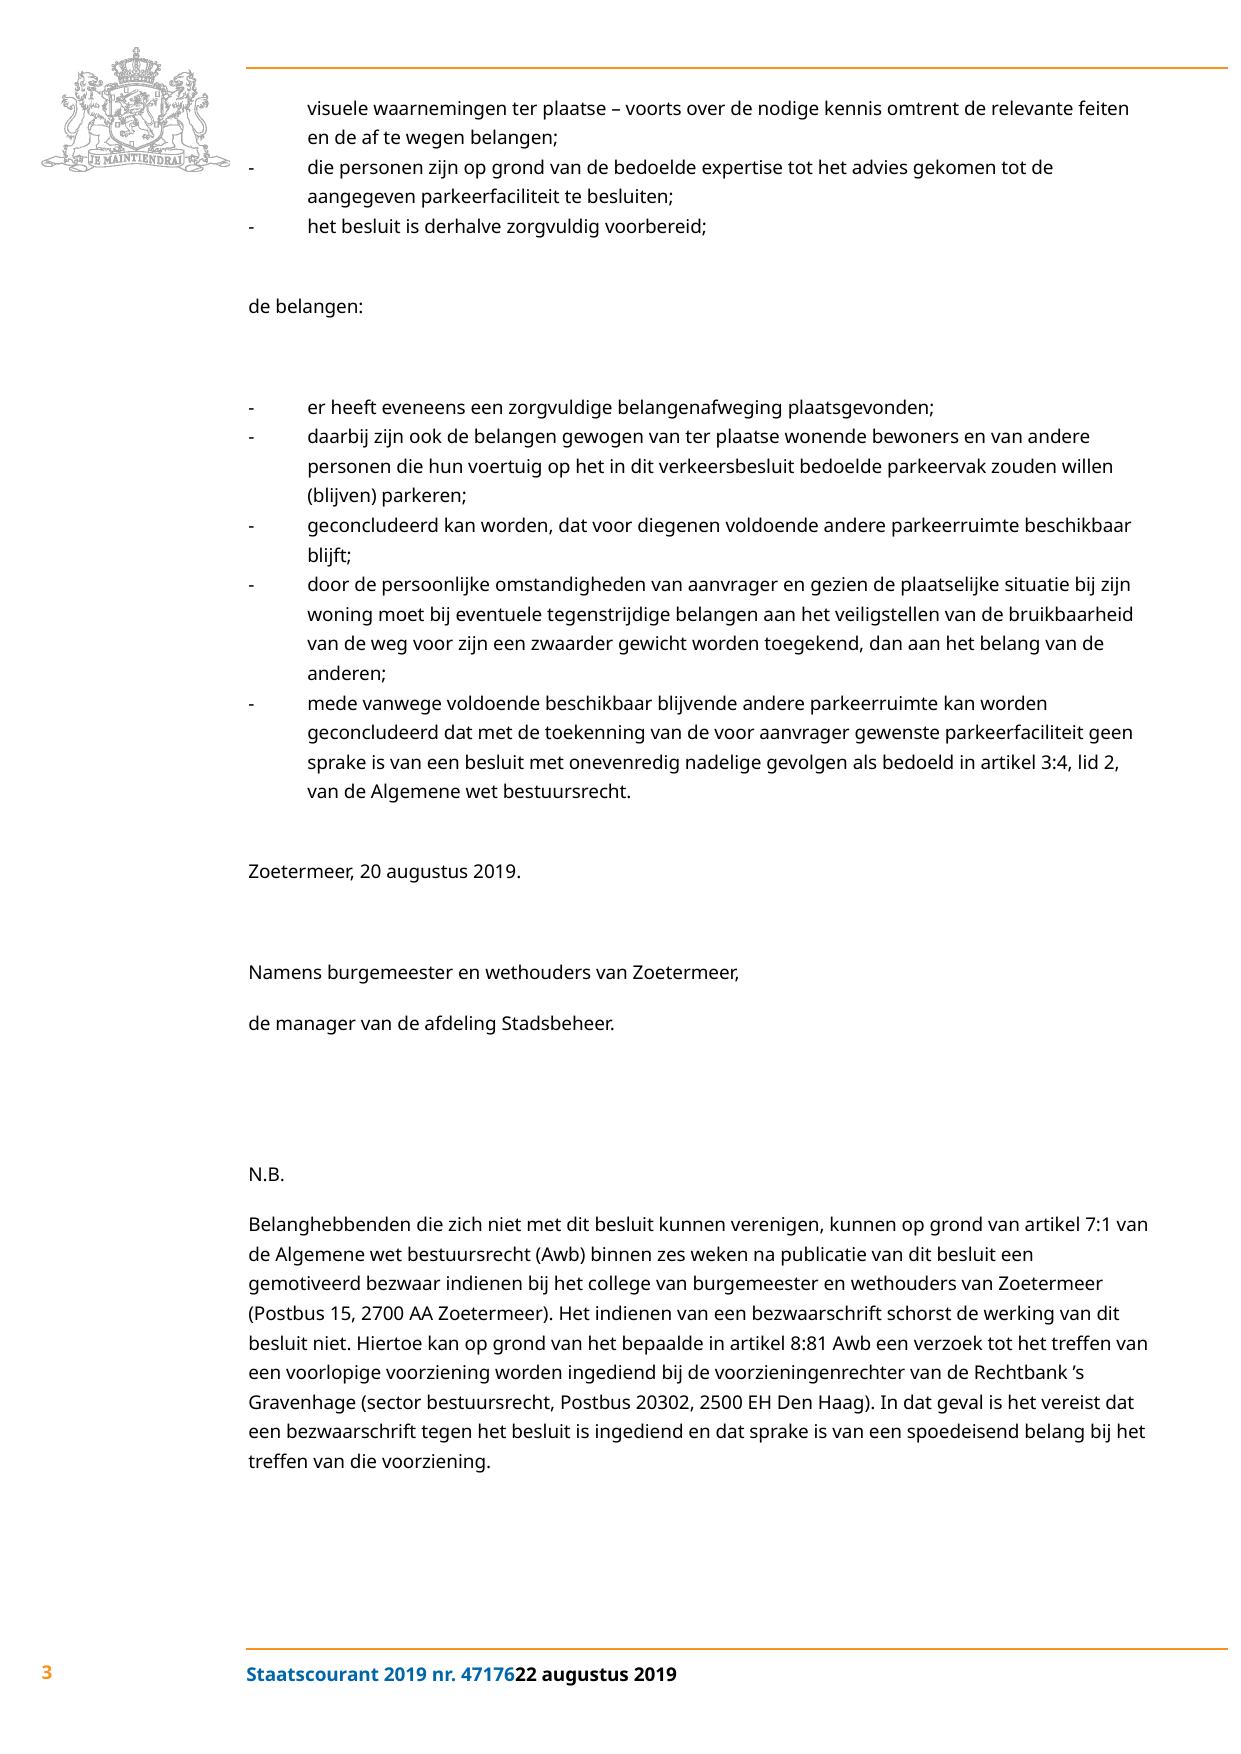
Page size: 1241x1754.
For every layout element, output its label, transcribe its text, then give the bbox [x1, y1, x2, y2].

text Zoetermeer, 20 augustus 2019. [248, 858, 1152, 884]
list die personen zijn op grond van de bedoelde expertise tot het advies gekomen tot de aangegeven parkeerfaciliteit te besluiten; [248, 154, 1152, 209]
text N.B. [248, 1161, 1152, 1187]
list mede vanwege voldoende beschikbaar blijvende andere parkeerruimte kan worden geconcludeerd dat met de toekenning van de voor aanvrager gewenste parkeerfaciliteit geen sprake is van een besluit met onevenredig nadelige gevolgen als bedoeld in artikel 3:4, lid 2, van de Algemene wet bestuursrecht. [248, 690, 1152, 804]
list door de persoonlijke omstandigheden van aanvrager en gezien de plaatselijke situatie bij zijn woning moet bij eventuele tegenstrijdige belangen aan het veiligstellen van de bruikbaarheid van de weg voor zijn een zwaarder gewicht worden toegekend, dan aan het belang van de anderen; [248, 571, 1152, 686]
text de manager van de afdeling Stadsbeheer. [248, 1010, 1152, 1036]
list visuele waarnemingen ter plaatse – voorts over de nodige kennis omtrent de relevante feiten en de af te wegen belangen; [248, 95, 1152, 150]
list het besluit is derhalve zorgvuldig voorbereid; [248, 213, 1152, 239]
list geconcludeerd kan worden, dat voor diegenen voldoende andere parkeerruimte beschikbaar blijft; [248, 512, 1152, 568]
picture [41, 47, 231, 172]
list er heeft eveneens een zorgvuldige belangenafweging plaatsgevonden; [248, 394, 1152, 420]
text Namens burgemeester en wethouders van Zoetermeer, [248, 959, 1152, 985]
text de belangen: [248, 293, 1152, 319]
list daarbij zijn ook de belangen gewogen van ter plaatse wonende bewoners en van andere personen die hun voertuig op het in dit verkeersbesluit bedoelde parkeervak zouden willen (blijven) parkeren; [248, 423, 1152, 508]
text Belanghebbenden die zich niet met dit besluit kunnen verenigen, kunnen op grond van artikel 7:1 van de Algemene wet bestuursrecht (Awb) binnen zes weken na publicatie van dit besluit een gemotiveerd bezwaar indienen bij het college van burgemeester en wethouders van Zoetermeer (Postbus 15, 2700 AA Zoetermeer). Het indienen van een bezwaarschrift schorst de werking van dit besluit niet. Hiertoe kan op grond van het bepaalde in artikel 8:81 Awb een verzoek tot het treffen van een voorlopige voorziening worden ingediend bij de voorzieningenrechter van de Rechtbank ’s Gravenhage (sector bestuursrecht, Postbus 20302, 2500 EH Den Haag). In dat geval is het vereist dat een bezwaarschrift tegen het besluit is ingediend en dat sprake is van een spoedeisend belang bij het treffen van die voorziening. [248, 1211, 1152, 1474]
